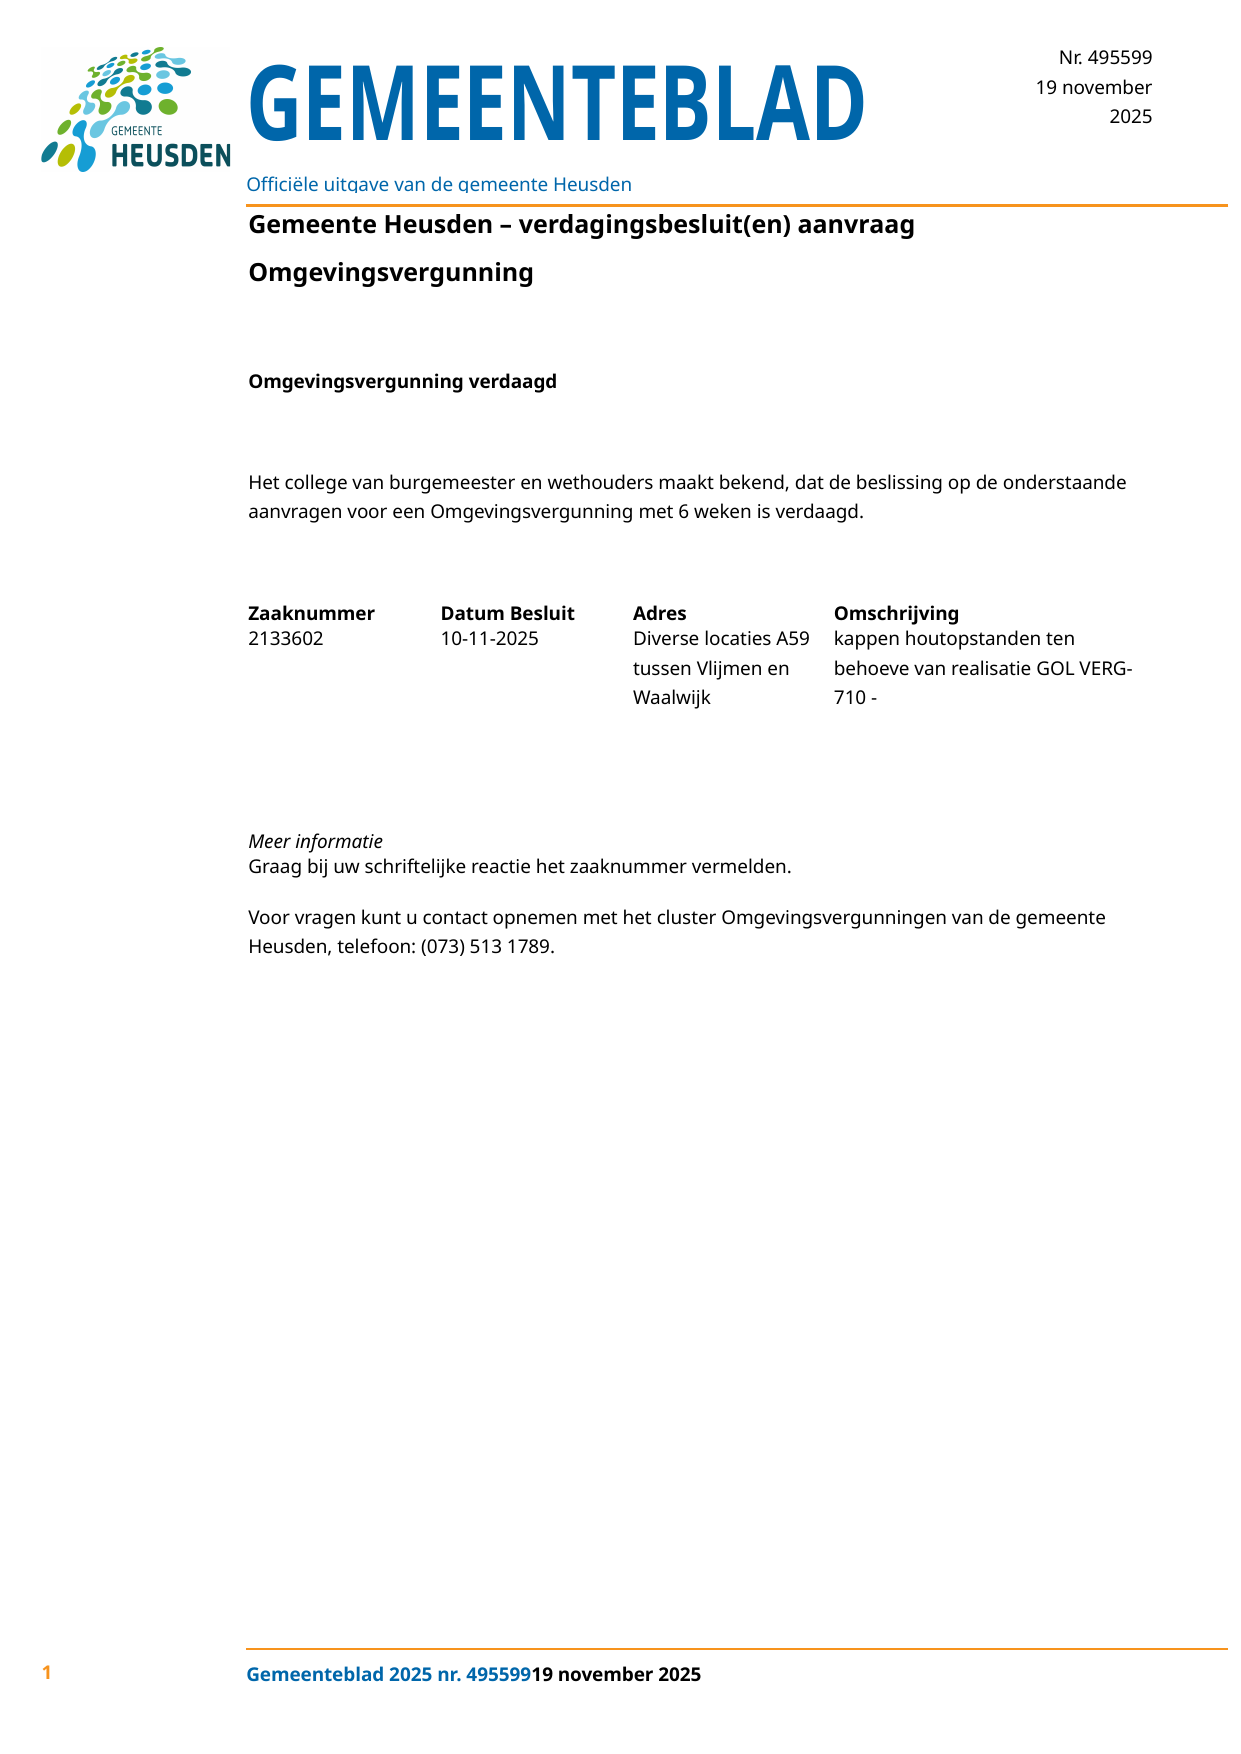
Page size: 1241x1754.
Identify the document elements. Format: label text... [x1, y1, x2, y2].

table_cell 10-11-2025 [440, 625, 633, 710]
picture [41, 47, 231, 172]
text Gemeente Heusden – verdagingsbesluit(en) aanvraag Omgevingsvergunning [248, 207, 1152, 288]
table_header Datum Besluit [440, 600, 633, 625]
table_header Adres [633, 600, 834, 625]
text Meer informatie [248, 828, 1152, 854]
text Omgevingsvergunning verdaagd [248, 368, 1152, 394]
table_header Omschrijving [834, 600, 1152, 625]
table_cell kappen houtopstanden ten behoeve van realisatie GOL VERG-710 - [834, 625, 1152, 710]
table_cell Diverse locaties A59 tussen Vlijmen en Waalwijk [633, 625, 834, 710]
text Het college van burgemeester en wethouders maakt bekend, dat de beslissing op de onderstaande aanvragen voor een Omgevingsvergunning met 6 weken is verdaagd. [248, 469, 1152, 524]
text Graag bij uw schriftelijke reactie het zaaknummer vermelden. [248, 854, 1152, 879]
text Voor vragen kunt u contact opnemen met het cluster Omgevingsvergunningen van de gemeente Heusden, telefoon: (073) 513 1789. [248, 904, 1152, 959]
table_header Zaaknummer [248, 600, 440, 625]
table_cell 2133602 [248, 625, 440, 710]
